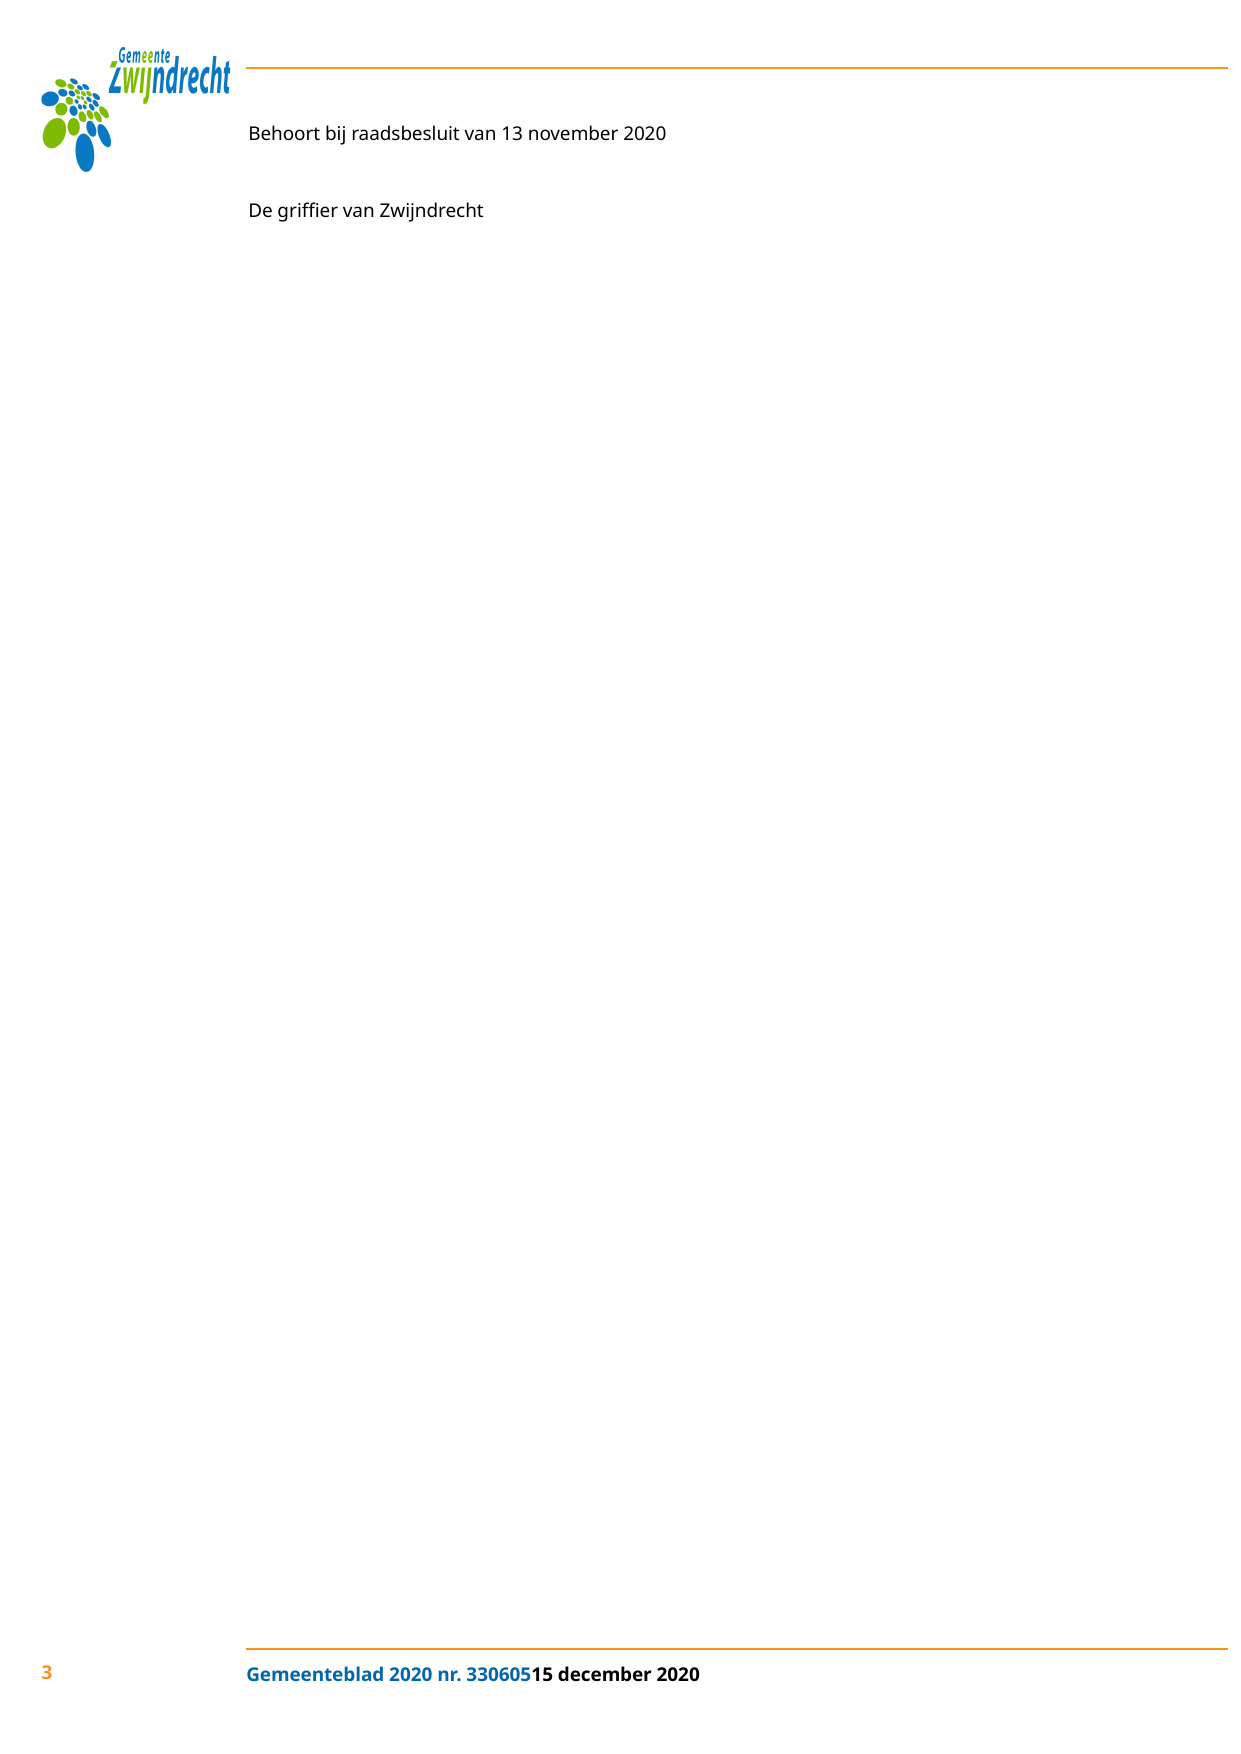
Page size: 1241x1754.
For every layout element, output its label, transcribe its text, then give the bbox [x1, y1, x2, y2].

text Behoort bij raadsbesluit van 13 november 2020 [248, 121, 1152, 146]
text De griffier van Zwijndrecht [248, 198, 1152, 223]
picture [41, 47, 231, 172]
